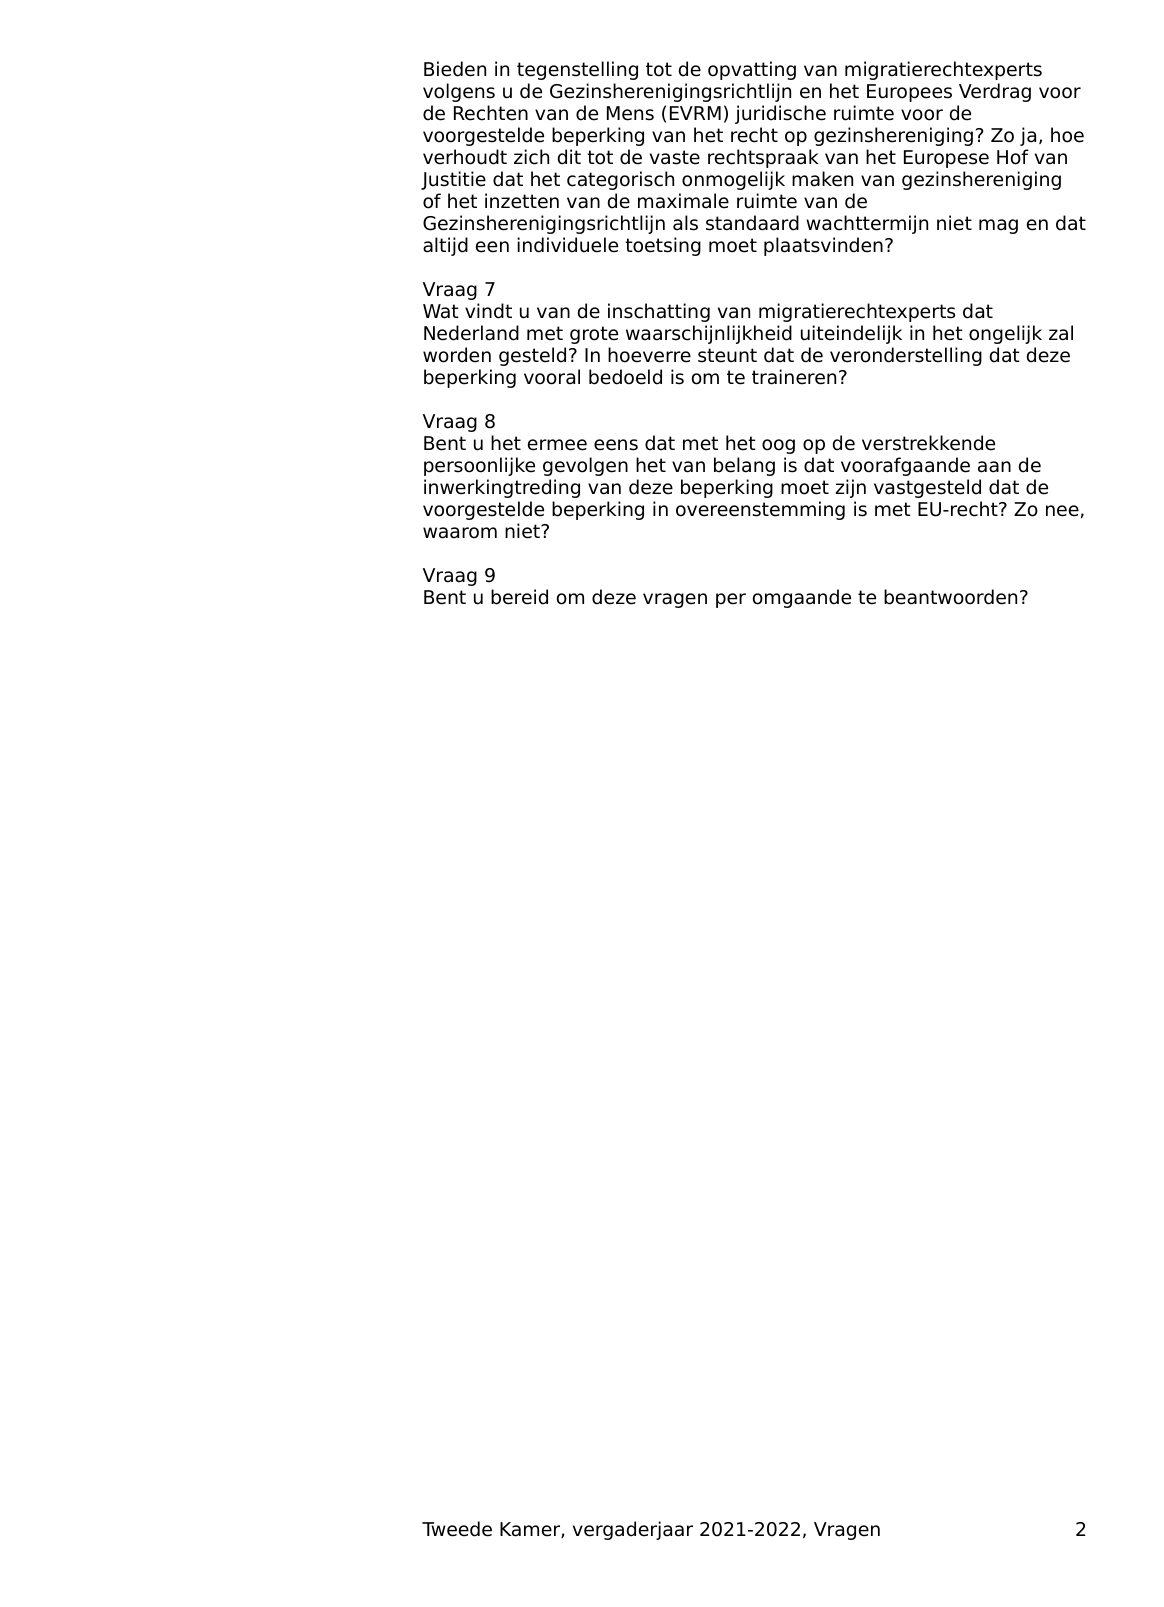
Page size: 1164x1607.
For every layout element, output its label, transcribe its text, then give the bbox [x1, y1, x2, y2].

text Vraag 8 [422, 411, 1087, 433]
text Vraag 7 [422, 279, 1087, 301]
text Bent u het ermee eens dat met het oog op de verstrekkende persoonlijke gevolgen het van belang is dat voorafgaande aan de inwerkingtreding van deze beperking moet zijn vastgesteld dat de voorgestelde beperking in overeenstemming is met EU-recht? Zo nee, waarom niet? [422, 433, 1087, 543]
text Bent u bereid om deze vragen per omgaande te beantwoorden? [422, 587, 1087, 609]
text Vraag 9 [422, 565, 1087, 587]
text Bieden in tegenstelling tot de opvatting van migratierechtexperts volgens u de Gezinsherenigingsrichtlijn en het Europees Verdrag voor de Rechten van de Mens (EVRM) juridische ruimte voor de voorgestelde beperking van het recht op gezinshereniging? Zo ja, hoe verhoudt zich dit tot de vaste rechtspraak van het Europese Hof van Justitie dat het categorisch onmogelijk maken van gezinshereniging of het inzetten van de maximale ruimte van de Gezinsherenigingsrichtlijn als standaard wachttermijn niet mag en dat altijd een individuele toetsing moet plaatsvinden? [422, 59, 1087, 257]
text Wat vindt u van de inschatting van migratierechtexperts dat Nederland met grote waarschijnlijkheid uiteindelijk in het ongelijk zal worden gesteld? In hoeverre steunt dat de veronderstelling dat deze beperking vooral bedoeld is om te traineren? [422, 301, 1087, 389]
